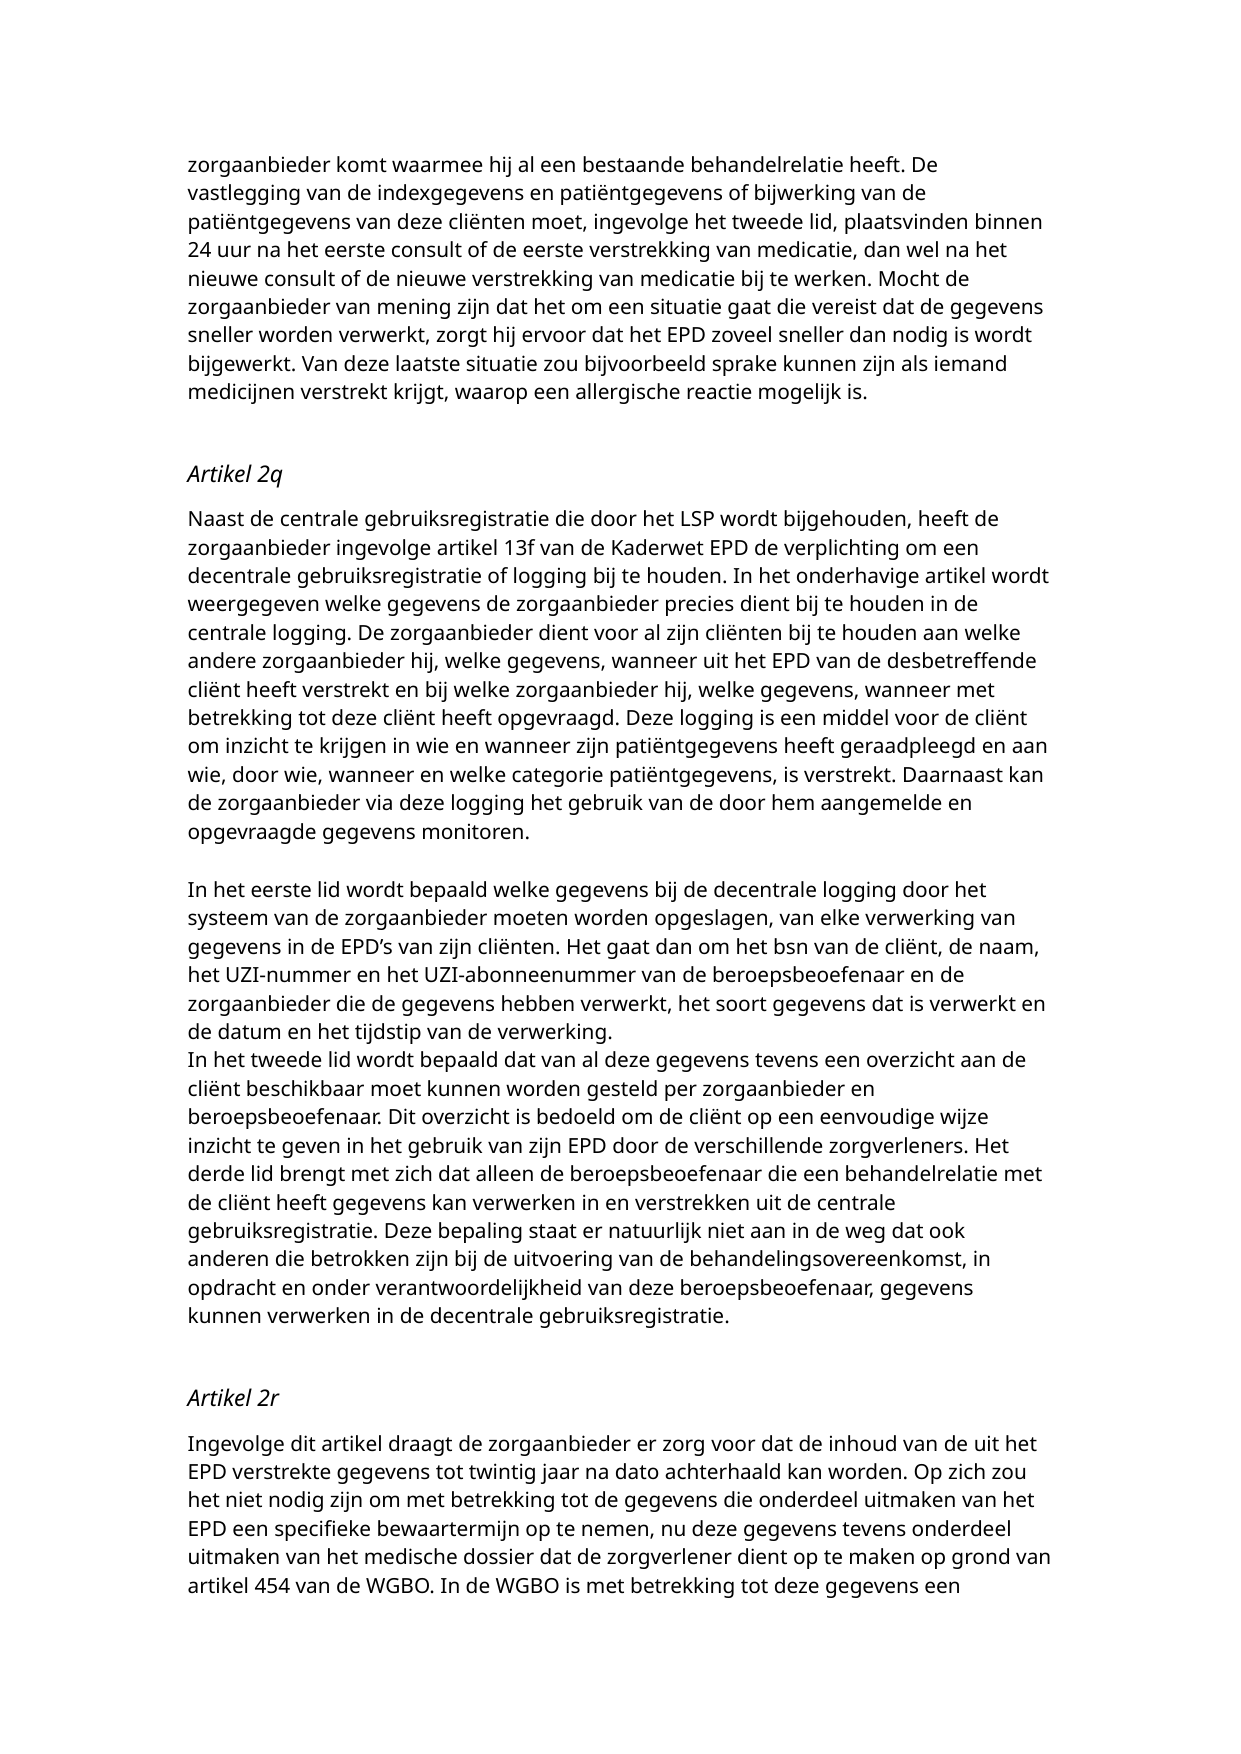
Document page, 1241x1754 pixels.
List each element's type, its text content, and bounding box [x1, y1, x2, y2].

text Ingevolge dit artikel draagt de zorgaanbieder er zorg voor dat de inhoud van de uit het EPD verstrekte gegevens tot twintig jaar na dato achterhaald kan worden. Op zich zou het niet nodig zijn om met betrekking tot de gegevens die onderdeel uitmaken van het EPD een specifieke bewaartermijn op te nemen, nu deze gegevens tevens onderdeel uitmaken van het medische dossier dat de zorgverlener dient op te maken op grond van artikel 454 van de WGBO. In de WGBO is met betrekking tot deze gegevens een [187, 1429, 1053, 1599]
subtitle Artikel 2q [187, 458, 1053, 489]
text Naast de centrale gebruiksregistratie die door het LSP wordt bijgehouden, heeft de zorgaanbieder ingevolge artikel 13f van de Kaderwet EPD de verplichting om een decentrale gebruiksregistratie of logging bij te houden. In het onderhavige artikel wordt weergegeven welke gegevens de zorgaanbieder precies dient bij te houden in de centrale logging. De zorgaanbieder dient voor al zijn cliënten bij te houden aan welke andere zorgaanbieder hij, welke gegevens, wanneer uit het EPD van de desbetreffende cliënt heeft verstrekt en bij welke zorgaanbieder hij, welke gegevens, wanneer met betrekking tot deze cliënt heeft opgevraagd. Deze logging is een middel voor de cliënt om inzicht te krijgen in wie en wanneer zijn patiëntgegevens heeft geraadpleegd en aan wie, door wie, wanneer en welke categorie patiëntgegevens, is verstrekt. Daarnaast kan de zorgaanbieder via deze logging het gebruik van de door hem aangemelde en opgevraagde gegevens monitoren. [187, 504, 1053, 845]
subtitle Artikel 2r [187, 1382, 1053, 1414]
text In het eerste lid wordt bepaald welke gegevens bij de decentrale logging door het systeem van de zorgaanbieder moeten worden opgeslagen, van elke verwerking van gegevens in de EPD’s van zijn cliënten. Het gaat dan om het bsn van de cliënt, de naam, het UZI-nummer en het UZI-abonneenummer van de beroepsbeoefenaar en de zorgaanbieder die de gegevens hebben verwerkt, het soort gegevens dat is verwerkt en de datum en het tijdstip van de verwerking. [187, 875, 1053, 1046]
text zorgaanbieder komt waarmee hij al een bestaande behandelrelatie heeft. De vastlegging van de indexgegevens en patiëntgegevens of bijwerking van de patiëntgegevens van deze cliënten moet, ingevolge het tweede lid, plaatsvinden binnen 24 uur na het eerste consult of de eerste verstrekking van medicatie, dan wel na het nieuwe consult of de nieuwe verstrekking van medicatie bij te werken. Mocht de zorgaanbieder van mening zijn dat het om een situatie gaat die vereist dat de gegevens sneller worden verwerkt, zorgt hij ervoor dat het EPD zoveel sneller dan nodig is wordt bijgewerkt. Van deze laatste situatie zou bijvoorbeeld sprake kunnen zijn als iemand medicijnen verstrekt krijgt, waarop een allergische reactie mogelijk is. [187, 150, 1053, 406]
text In het tweede lid wordt bepaald dat van al deze gegevens tevens een overzicht aan de cliënt beschikbaar moet kunnen worden gesteld per zorgaanbieder en beroepsbeoefenaar. Dit overzicht is bedoeld om de cliënt op een eenvoudige wijze inzicht te geven in het gebruik van zijn EPD door de verschillende zorgverleners. Het derde lid brengt met zich dat alleen de beroepsbeoefenaar die een behandelrelatie met de cliënt heeft gegevens kan verwerken in en verstrekken uit de centrale gebruiksregistratie. Deze bepaling staat er natuurlijk niet aan in de weg dat ook anderen die betrokken zijn bij de uitvoering van de behandelingsovereenkomst, in opdracht en onder verantwoordelijkheid van deze beroepsbeoefenaar, gegevens kunnen verwerken in de decentrale gebruiksregistratie. [187, 1046, 1053, 1330]
